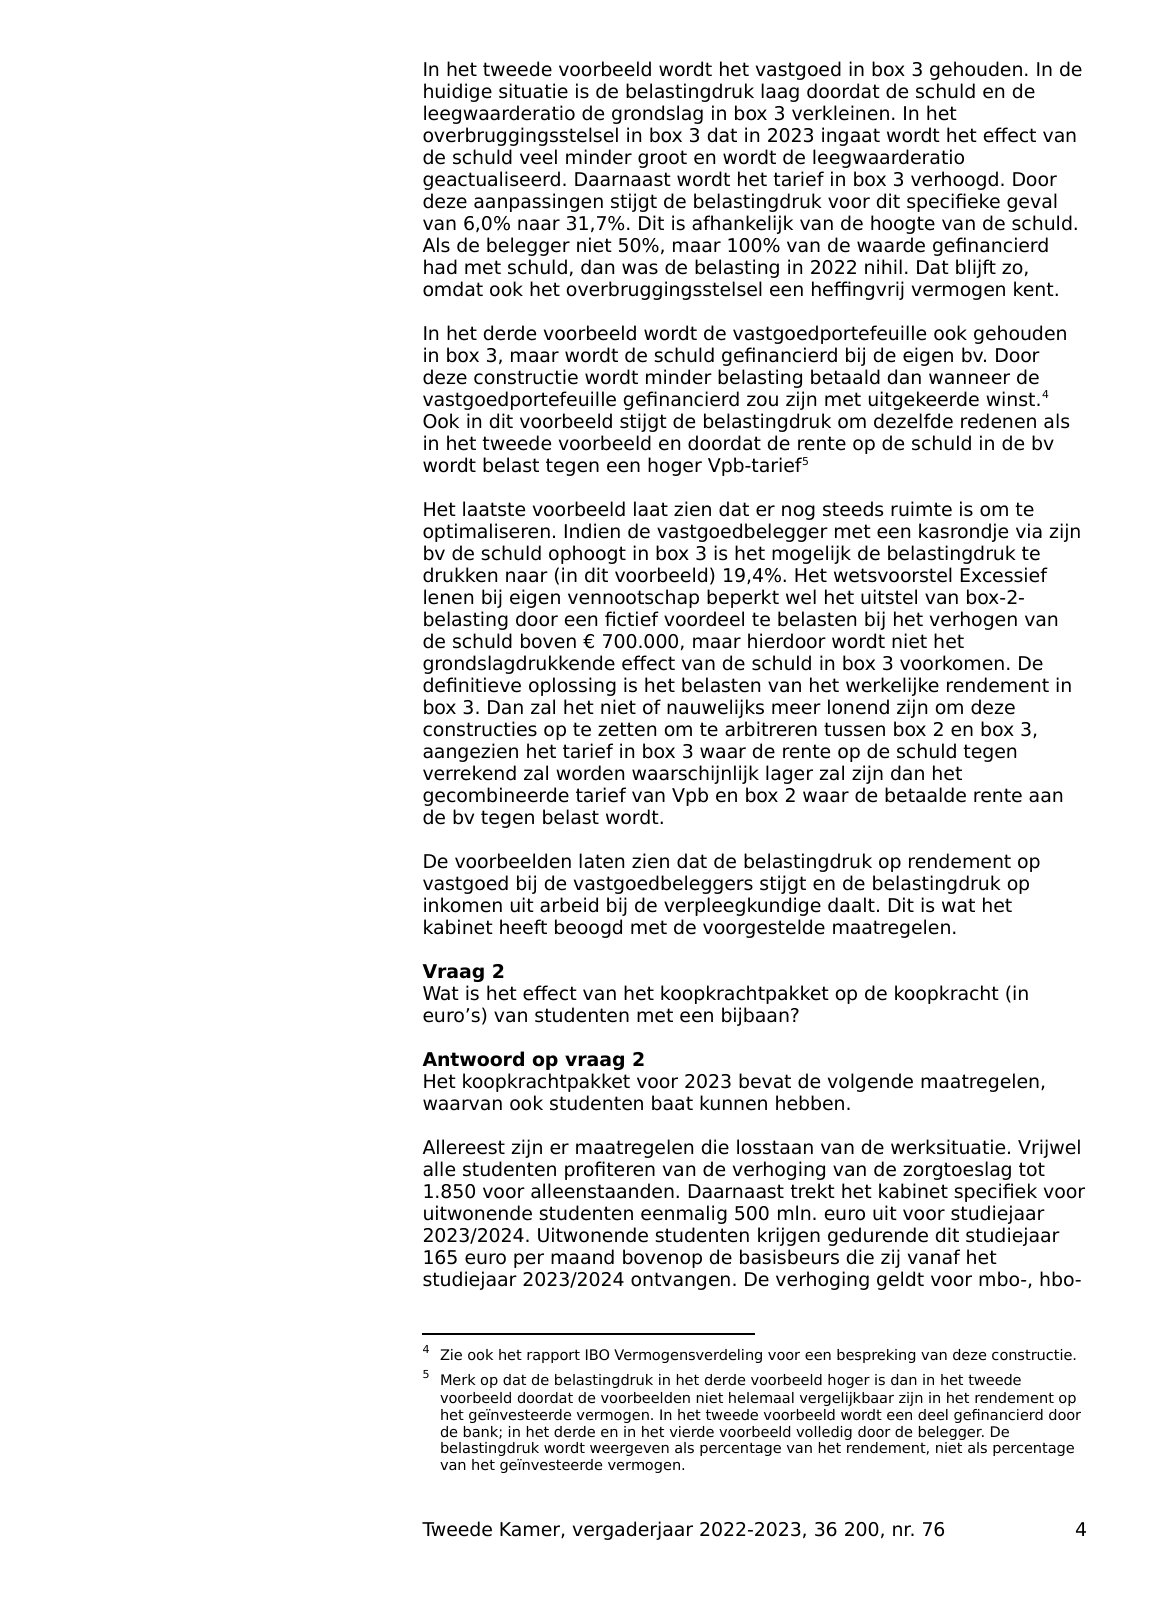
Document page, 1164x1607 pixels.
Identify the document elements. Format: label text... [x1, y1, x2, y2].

text De voorbeelden laten zien dat de belastingdruk op rendement op vastgoed bij de vastgoedbeleggers stijgt en de belastingdruk op inkomen uit arbeid bij de verpleegkundige daalt. Dit is wat het kabinet heeft beoogd met de voorgestelde maatregelen. [422, 851, 1087, 939]
subtitle Antwoord op vraag 2 [422, 1049, 1087, 1071]
text Het laatste voorbeeld laat zien dat er nog steeds ruimte is om te optimaliseren. Indien de vastgoedbelegger met een kasrondje via zijn bv de schuld ophoogt in box 3 is het mogelijk de belastingdruk te drukken naar (in dit voorbeeld) 19,4%. Het wetsvoorstel Excessief lenen bij eigen vennootschap beperkt wel het uitstel van box-2-belasting door een fictief voordeel te belasten bij het verhogen van de schuld boven € 700.000, maar hierdoor wordt niet het grondslagdrukkende effect van de schuld in box 3 voorkomen. De definitieve oplossing is het belasten van het werkelijke rendement in box 3. Dan zal het niet of nauwelijks meer lonend zijn om deze constructies op te zetten om te arbitreren tussen box 2 en box 3, aangezien het tarief in box 3 waar de rente op de schuld tegen verrekend zal worden waarschijnlijk lager zal zijn dan het gecombineerde tarief van Vpb en box 2 waar de betaalde rente aan de bv tegen belast wordt. [422, 499, 1087, 829]
subtitle Vraag 2 [422, 961, 1087, 983]
text Het koopkrachtpakket voor 2023 bevat de volgende maatregelen, waarvan ook studenten baat kunnen hebben. [422, 1071, 1087, 1115]
text Allereest zijn er maatregelen die losstaan van de werksituatie. Vrijwel alle studenten profiteren van de verhoging van de zorgtoeslag tot 1.850 voor alleenstaanden. Daarnaast trekt het kabinet specifiek voor uitwonende studenten eenmalig 500 mln. euro uit voor studiejaar 2023/2024. Uitwonende studenten krijgen gedurende dit studiejaar 165 euro per maand bovenop de basisbeurs die zij vanaf het studiejaar 2023/2024 ontvangen. De verhoging geldt voor mbo-, hbo- [422, 1137, 1087, 1291]
text In het derde voorbeeld wordt de vastgoedportefeuille ook gehouden in box 3, maar wordt de schuld gefinancierd bij de eigen bv. Door deze constructie wordt minder belasting betaald dan wanneer de vastgoedportefeuille gefinancierd zou zijn met uitgekeerde winst. Ook in dit voorbeeld stijgt de belastingdruk om dezelfde redenen als in het tweede voorbeeld en doordat de rente op de schuld in de bv wordt belast tegen een hoger Vpb-tarief [422, 323, 1087, 477]
text In het tweede voorbeeld wordt het vastgoed in box 3 gehouden. In de huidige situatie is de belastingdruk laag doordat de schuld en de leegwaarderatio de grondslag in box 3 verkleinen. In het overbruggingsstelsel in box 3 dat in 2023 ingaat wordt het effect van de schuld veel minder groot en wordt de leegwaarderatio geactualiseerd. Daarnaast wordt het tarief in box 3 verhoogd. Door deze aanpassingen stijgt de belastingdruk voor dit specifieke geval van 6,0% naar 31,7%. Dit is afhankelijk van de hoogte van de schuld. Als de belegger niet 50%, maar 100% van de waarde gefinancierd had met schuld, dan was de belasting in 2022 nihil. Dat blijft zo, omdat ook het overbruggingsstelsel een heffingvrij vermogen kent. [422, 59, 1087, 301]
text Zie ook het rapport IBO Vermogensverdeling voor een bespreking van deze constructie. [422, 1343, 1087, 1365]
text Wat is het effect van het koopkrachtpakket op de koopkracht (in euro’s) van studenten met een bijbaan? [422, 983, 1087, 1027]
text Merk op dat de belastingdruk in het derde voorbeeld hoger is dan in het tweede voorbeeld doordat de voorbeelden niet helemaal vergelijkbaar zijn in het rendement op het geïnvesteerde vermogen. In het tweede voorbeeld wordt een deel gefinancierd door de bank; in het derde en in het vierde voorbeeld volledig door de belegger. De belastingdruk wordt weergeven als percentage van het rendement, niet als percentage van het geïnvesteerde vermogen. [422, 1368, 1087, 1474]
